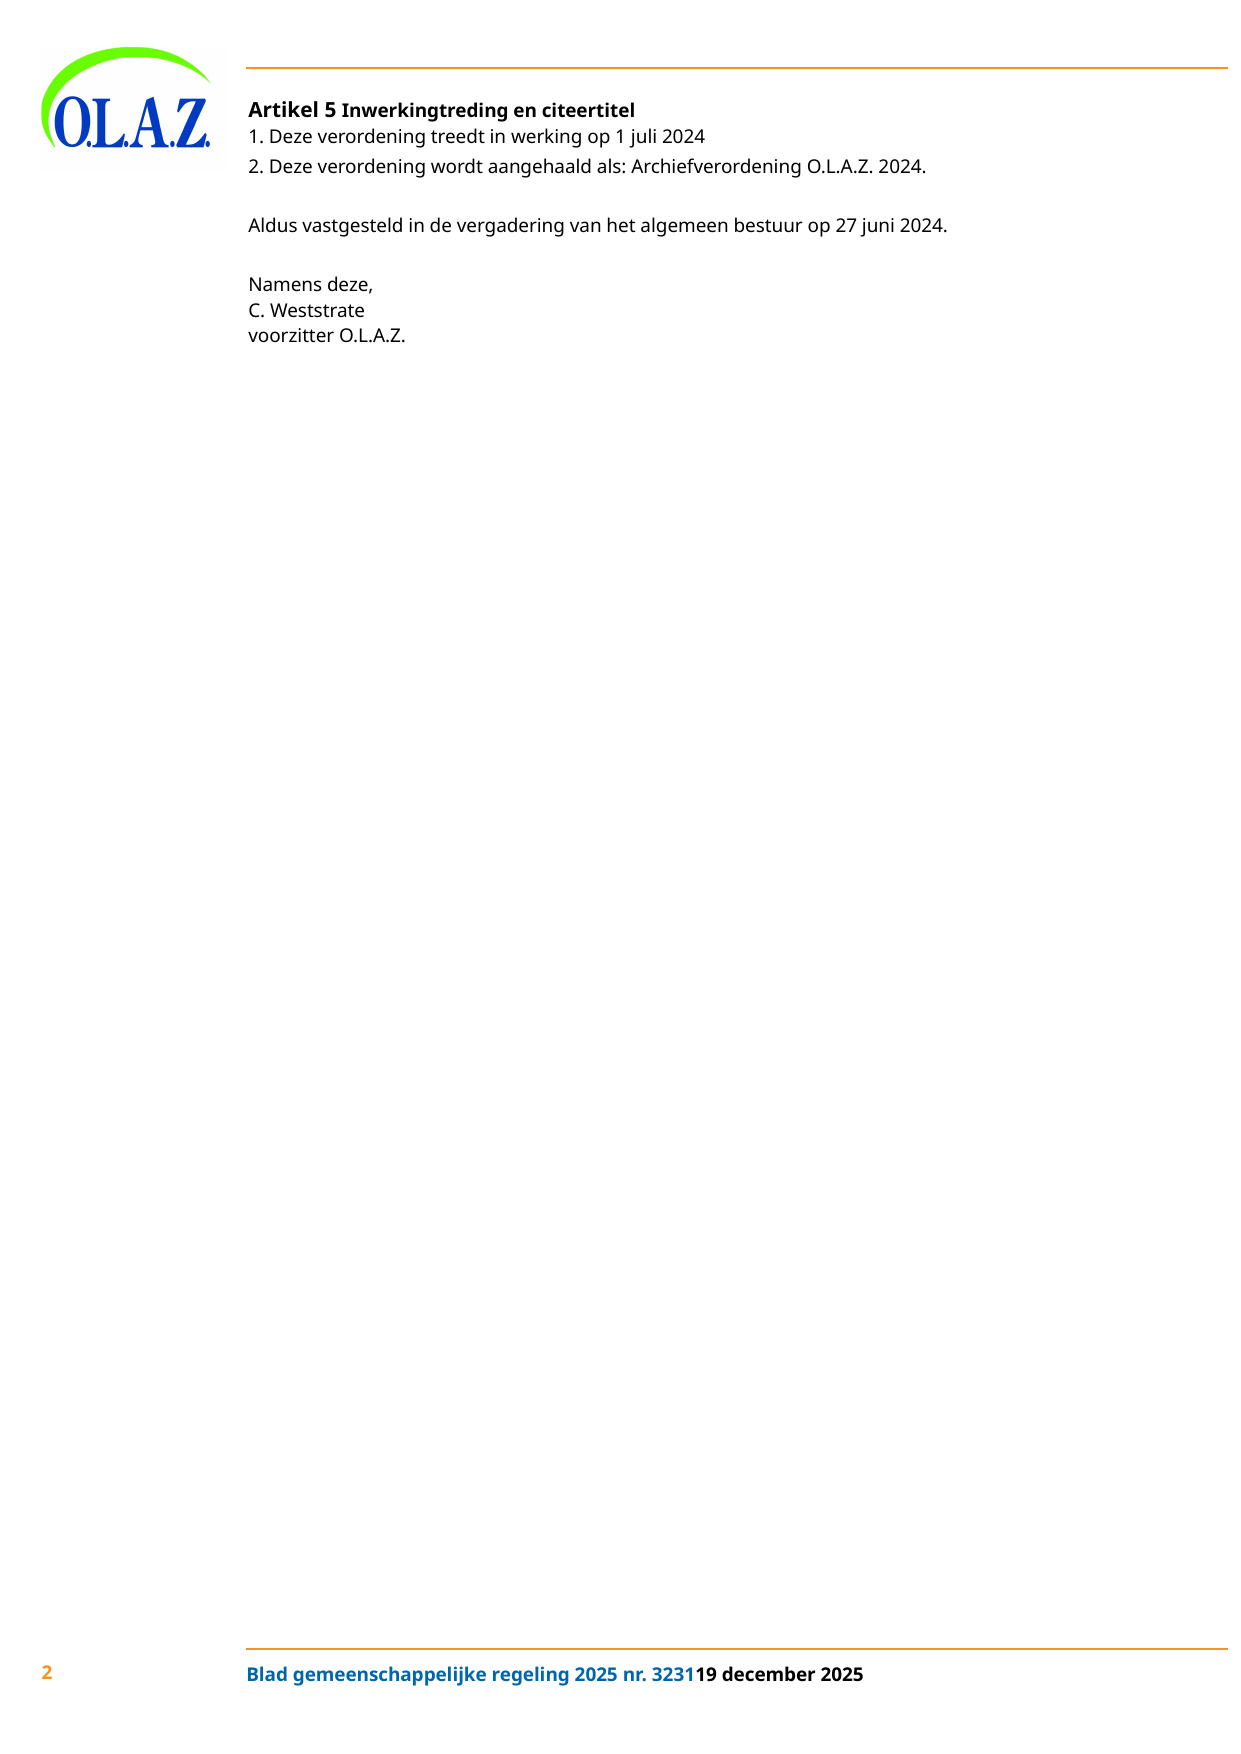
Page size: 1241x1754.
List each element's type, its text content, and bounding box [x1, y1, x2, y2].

text Artikel 5 Inwerkingtreding en citeertitel [248, 95, 1152, 123]
text Aldus vastgesteld in de vergadering van het algemeen bestuur op 27 juni 2024. [248, 212, 1152, 238]
text Namens deze, [248, 271, 1152, 297]
text C. Weststrate [248, 297, 1152, 323]
picture [41, 47, 231, 172]
text 2. Deze verordening wordt aangehaald als: Archiefverordening O.L.A.Z. 2024. [248, 153, 1152, 178]
text 1. Deze verordening treedt in werking op 1 juli 2024 [248, 123, 1152, 149]
text voorzitter O.L.A.Z. [248, 323, 1152, 348]
